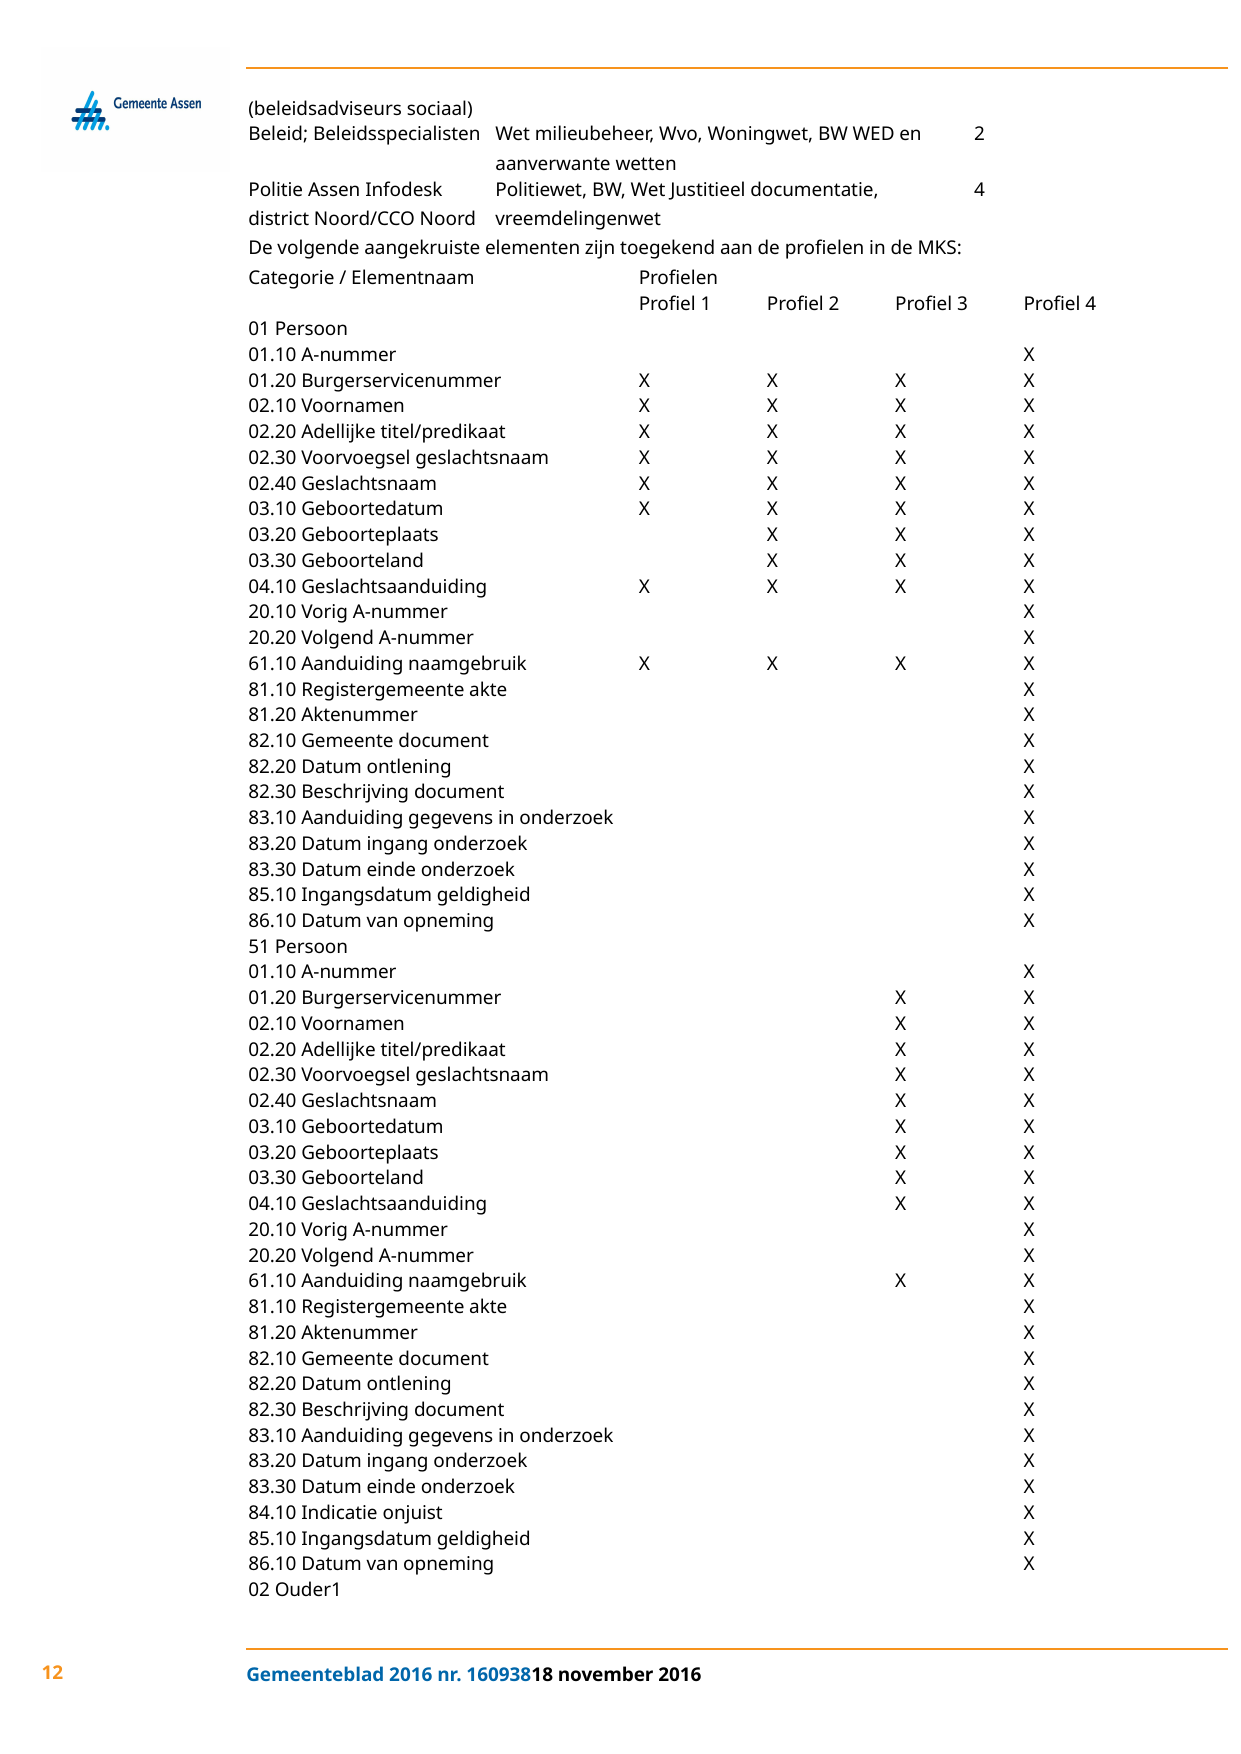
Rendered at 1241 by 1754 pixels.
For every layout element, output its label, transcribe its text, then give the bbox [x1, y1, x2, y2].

table_cell [639, 1036, 767, 1062]
table_cell 61.10 Aanduiding naamgebruik [248, 650, 638, 676]
table_cell X [1023, 1319, 1152, 1345]
table_cell X [1023, 1036, 1152, 1062]
table_cell X [895, 1190, 1023, 1216]
table_cell X [767, 573, 895, 598]
table_cell [767, 1551, 895, 1576]
table_cell [974, 95, 1152, 121]
table_cell X [895, 521, 1023, 547]
table_cell X [1023, 959, 1152, 984]
table_cell [639, 599, 767, 624]
text De volgende aangekruiste elementen zijn toegekend aan de profielen in de MKS: [248, 234, 1152, 260]
table_cell [639, 1113, 767, 1139]
table_cell [767, 1319, 895, 1345]
table_cell 82.10 Gemeente document [248, 727, 638, 753]
table_cell [639, 1345, 767, 1370]
table_cell 2 [974, 121, 1152, 176]
table_cell 82.20 Datum ontlening [248, 1370, 638, 1396]
table_cell X [1023, 599, 1152, 624]
table_cell 02.20 Adellijke titel/predikaat [248, 1036, 638, 1062]
table_cell [639, 1010, 767, 1036]
table_cell X [895, 650, 1023, 676]
table_cell Politiewet, BW, Wet Justitieel documentatie, vreemdelingenwet [495, 176, 974, 231]
table_cell (beleidsadviseurs sociaal) [248, 95, 495, 121]
table_cell 61.10 Aanduiding naamgebruik [248, 1268, 638, 1293]
table_cell [639, 1139, 767, 1164]
table_cell X [1023, 1345, 1152, 1370]
table_cell 02.30 Voorvoegsel geslachtsnaam [248, 1062, 638, 1087]
table_cell [767, 316, 895, 341]
table_cell 82.20 Datum ontlening [248, 753, 638, 779]
table_cell [495, 95, 974, 121]
table_cell X [767, 521, 895, 547]
table_cell X [639, 650, 767, 676]
table_cell X [1023, 753, 1152, 779]
table_cell X [1023, 779, 1152, 804]
table_cell X [1023, 393, 1152, 418]
table_cell [895, 1370, 1023, 1396]
table_cell X [1023, 573, 1152, 598]
table_cell 03.20 Geboorteplaats [248, 1139, 638, 1164]
table_cell X [639, 573, 767, 598]
table_cell [639, 1525, 767, 1551]
table_cell [639, 1370, 767, 1396]
table_cell [639, 1448, 767, 1473]
table_cell X [1023, 419, 1152, 444]
table_cell 20.20 Volgend A-nummer [248, 1242, 638, 1267]
table_cell 4 [974, 176, 1152, 231]
table_cell 81.20 Aktenummer [248, 701, 638, 727]
table_cell [767, 727, 895, 753]
table_cell [767, 1242, 895, 1267]
table_cell 01.10 A-nummer [248, 959, 638, 984]
table_cell 81.20 Aktenummer [248, 1319, 638, 1345]
table_cell X [1023, 1499, 1152, 1525]
table_cell X [1023, 470, 1152, 496]
table_cell 02.10 Voornamen [248, 393, 638, 418]
table_cell [639, 624, 767, 650]
table_cell [895, 1448, 1023, 1473]
table_cell [767, 933, 895, 959]
table_cell 82.30 Beschrijving document [248, 1396, 638, 1422]
table_cell [895, 959, 1023, 984]
table_cell [767, 1448, 895, 1473]
table_cell X [1023, 1190, 1152, 1216]
picture [41, 47, 231, 172]
table_cell [767, 1345, 895, 1370]
table_cell X [895, 444, 1023, 470]
table_cell X [1023, 676, 1152, 701]
table_cell [895, 624, 1023, 650]
table_cell X [639, 419, 767, 444]
table_cell 83.20 Datum ingang onderzoek [248, 830, 638, 856]
table_cell [767, 959, 895, 984]
table_cell X [895, 1139, 1023, 1164]
table_cell 83.30 Datum einde onderzoek [248, 1473, 638, 1499]
table_cell 01.20 Burgerservicenummer [248, 985, 638, 1010]
table_cell 03.20 Geboorteplaats [248, 521, 638, 547]
table_cell X [639, 496, 767, 521]
table_cell [767, 1422, 895, 1448]
table_cell X [1023, 1216, 1152, 1242]
table_cell Beleid; Beleidsspecialisten [248, 121, 495, 176]
table_cell X [895, 1165, 1023, 1190]
table_cell [767, 779, 895, 804]
table_cell X [1023, 1370, 1152, 1396]
table_cell X [1023, 341, 1152, 367]
table_cell X [639, 444, 767, 470]
table_cell X [1023, 727, 1152, 753]
table_header Categorie / Elementnaam [248, 264, 638, 290]
table_cell [639, 1190, 767, 1216]
table_cell 03.10 Geboortedatum [248, 1113, 638, 1139]
table_cell [639, 856, 767, 882]
table_cell [639, 959, 767, 984]
table_cell X [1023, 1062, 1152, 1087]
table_cell 51 Persoon [248, 933, 638, 959]
table_cell [639, 1165, 767, 1190]
table_cell [767, 676, 895, 701]
table_cell X [1023, 1268, 1152, 1293]
table_cell X [1023, 1473, 1152, 1499]
table_cell [895, 830, 1023, 856]
table_cell X [767, 444, 895, 470]
table_cell 02.40 Geslachtsnaam [248, 470, 638, 496]
table_cell X [1023, 1113, 1152, 1139]
table_cell [767, 1370, 895, 1396]
table_cell [639, 779, 767, 804]
table_cell [767, 624, 895, 650]
table_cell 02 Ouder1 [248, 1576, 638, 1602]
table_cell [895, 1551, 1023, 1576]
table_cell [767, 907, 895, 933]
table_cell X [1023, 1010, 1152, 1036]
table_cell 04.10 Geslachtsaanduiding [248, 1190, 638, 1216]
table_cell [767, 599, 895, 624]
table_cell Profiel 2 [767, 290, 895, 316]
table_cell [895, 599, 1023, 624]
table_cell [639, 933, 767, 959]
table_cell [767, 1268, 895, 1293]
table_cell [639, 830, 767, 856]
table_cell [767, 1396, 895, 1422]
table_cell [767, 1525, 895, 1551]
table_cell [767, 1576, 895, 1602]
table_cell X [1023, 624, 1152, 650]
table_cell 82.30 Beschrijving document [248, 779, 638, 804]
table_cell [767, 1062, 895, 1087]
table_cell 02.40 Geslachtsnaam [248, 1088, 638, 1113]
table_cell Profiel 4 [1023, 290, 1152, 316]
table_cell [895, 804, 1023, 830]
table_cell [767, 1088, 895, 1113]
table_cell [895, 933, 1023, 959]
table_cell [639, 316, 767, 341]
table_cell [767, 1499, 895, 1525]
table_cell X [639, 367, 767, 393]
table_cell X [1023, 882, 1152, 907]
table_cell X [895, 1036, 1023, 1062]
table_cell X [639, 470, 767, 496]
table_cell [1023, 933, 1152, 959]
table_cell X [1023, 650, 1152, 676]
table_cell X [895, 1113, 1023, 1139]
table_cell X [895, 547, 1023, 573]
table_cell [767, 1139, 895, 1164]
table_cell [639, 1422, 767, 1448]
table_cell 84.10 Indicatie onjuist [248, 1499, 638, 1525]
table_cell [639, 804, 767, 830]
table_cell [639, 547, 767, 573]
table_cell 04.10 Geslachtsaanduiding [248, 573, 638, 598]
table_cell 83.10 Aanduiding gegevens in onderzoek [248, 1422, 638, 1448]
table_cell [248, 290, 638, 316]
table_cell [639, 341, 767, 367]
table_cell [895, 1345, 1023, 1370]
table_cell X [1023, 1088, 1152, 1113]
table_cell [895, 1499, 1023, 1525]
table_cell [895, 1525, 1023, 1551]
table_cell [767, 701, 895, 727]
table_cell [767, 1036, 895, 1062]
table_cell [639, 521, 767, 547]
table_cell Profiel 3 [895, 290, 1023, 316]
table_cell 82.10 Gemeente document [248, 1345, 638, 1370]
table_cell X [1023, 521, 1152, 547]
table_cell 02.10 Voornamen [248, 1010, 638, 1036]
table_cell X [1023, 856, 1152, 882]
table_cell [1023, 316, 1152, 341]
table_cell 02.20 Adellijke titel/predikaat [248, 419, 638, 444]
table_cell X [1023, 496, 1152, 521]
table_cell [895, 1242, 1023, 1267]
table_cell [895, 341, 1023, 367]
table_cell X [895, 470, 1023, 496]
table_cell [639, 676, 767, 701]
table_cell 01 Persoon [248, 316, 638, 341]
table_cell 03.30 Geboorteland [248, 547, 638, 573]
table_cell 83.10 Aanduiding gegevens in onderzoek [248, 804, 638, 830]
table_cell [895, 727, 1023, 753]
table_cell [639, 1576, 767, 1602]
table_cell X [1023, 547, 1152, 573]
table_cell [895, 1473, 1023, 1499]
table_cell 81.10 Registergemeente akte [248, 676, 638, 701]
table_cell [639, 1499, 767, 1525]
table_cell [895, 701, 1023, 727]
table_cell 20.10 Vorig A-nummer [248, 599, 638, 624]
table_cell 03.10 Geboortedatum [248, 496, 638, 521]
table_cell [767, 1113, 895, 1139]
table_cell [895, 676, 1023, 701]
table_cell X [1023, 444, 1152, 470]
table_cell [895, 882, 1023, 907]
table_cell [639, 1242, 767, 1267]
table_cell [895, 1576, 1023, 1602]
table_cell [639, 1473, 767, 1499]
table_cell X [1023, 367, 1152, 393]
table_cell [767, 1293, 895, 1319]
table_cell [767, 1010, 895, 1036]
table_cell [767, 882, 895, 907]
table_cell [767, 830, 895, 856]
table_cell X [895, 1062, 1023, 1087]
table_cell [895, 1293, 1023, 1319]
table_cell X [895, 419, 1023, 444]
table_cell Politie Assen Infodesk district Noord/CCO Noord [248, 176, 495, 231]
table_cell 81.10 Registergemeente akte [248, 1293, 638, 1319]
table_cell X [895, 1010, 1023, 1036]
table_cell [767, 1165, 895, 1190]
table_cell [767, 1473, 895, 1499]
table_cell X [895, 496, 1023, 521]
table_cell X [895, 573, 1023, 598]
table_cell 01.10 A-nummer [248, 341, 638, 367]
table_cell [767, 1216, 895, 1242]
table_header Profielen [639, 264, 1152, 290]
table_cell [895, 1422, 1023, 1448]
table_cell X [1023, 1551, 1152, 1576]
table_cell X [1023, 1448, 1152, 1473]
table_cell X [1023, 1139, 1152, 1164]
table_cell [639, 1216, 767, 1242]
table_cell X [1023, 1525, 1152, 1551]
table_cell 01.20 Burgerservicenummer [248, 367, 638, 393]
table_cell 02.30 Voorvoegsel geslachtsnaam [248, 444, 638, 470]
table_cell Wet milieubeheer, Wvo, Woningwet, BW WED en aanverwante wetten [495, 121, 974, 176]
table_cell [639, 1268, 767, 1293]
table_cell X [767, 419, 895, 444]
table_cell Profiel 1 [639, 290, 767, 316]
table_cell X [1023, 907, 1152, 933]
table_cell X [767, 393, 895, 418]
table_cell [1023, 1576, 1152, 1602]
table_cell X [1023, 701, 1152, 727]
table_cell [639, 727, 767, 753]
table_cell [895, 1216, 1023, 1242]
table_cell [767, 856, 895, 882]
table_cell X [1023, 830, 1152, 856]
table_cell [639, 985, 767, 1010]
table_cell 85.10 Ingangsdatum geldigheid [248, 882, 638, 907]
table_cell [639, 1062, 767, 1087]
table_cell X [895, 367, 1023, 393]
table_cell 86.10 Datum van opneming [248, 907, 638, 933]
table_cell X [639, 393, 767, 418]
table_cell 03.30 Geboorteland [248, 1165, 638, 1190]
table_cell [767, 341, 895, 367]
table_cell 83.20 Datum ingang onderzoek [248, 1448, 638, 1473]
table_cell X [1023, 1242, 1152, 1267]
table_cell [639, 907, 767, 933]
table_cell 83.30 Datum einde onderzoek [248, 856, 638, 882]
table_cell X [1023, 985, 1152, 1010]
table_cell [895, 316, 1023, 341]
table_cell [895, 1319, 1023, 1345]
table_cell X [767, 650, 895, 676]
table_cell X [767, 367, 895, 393]
table_cell [767, 1190, 895, 1216]
table_cell [767, 985, 895, 1010]
table_cell X [895, 985, 1023, 1010]
table_cell [639, 882, 767, 907]
table_cell [639, 1396, 767, 1422]
table_cell [639, 701, 767, 727]
table_cell 20.20 Volgend A-nummer [248, 624, 638, 650]
table_cell 20.10 Vorig A-nummer [248, 1216, 638, 1242]
table_cell X [767, 470, 895, 496]
table_cell [639, 1293, 767, 1319]
table_cell [767, 804, 895, 830]
table_cell [639, 1088, 767, 1113]
table_cell X [895, 1088, 1023, 1113]
table_cell X [1023, 1293, 1152, 1319]
table_cell [895, 907, 1023, 933]
table_cell [767, 753, 895, 779]
table_cell [895, 779, 1023, 804]
table_cell [639, 753, 767, 779]
table_cell [639, 1551, 767, 1576]
table_cell [895, 1396, 1023, 1422]
table_cell X [1023, 1165, 1152, 1190]
table_cell X [1023, 804, 1152, 830]
table_cell X [1023, 1422, 1152, 1448]
table_cell [895, 856, 1023, 882]
table_cell X [895, 393, 1023, 418]
table_cell X [767, 547, 895, 573]
table_cell 85.10 Ingangsdatum geldigheid [248, 1525, 638, 1551]
table_cell [639, 1319, 767, 1345]
table_cell X [1023, 1396, 1152, 1422]
table_cell [895, 753, 1023, 779]
table_cell X [767, 496, 895, 521]
table_cell X [895, 1268, 1023, 1293]
table_cell 86.10 Datum van opneming [248, 1551, 638, 1576]
